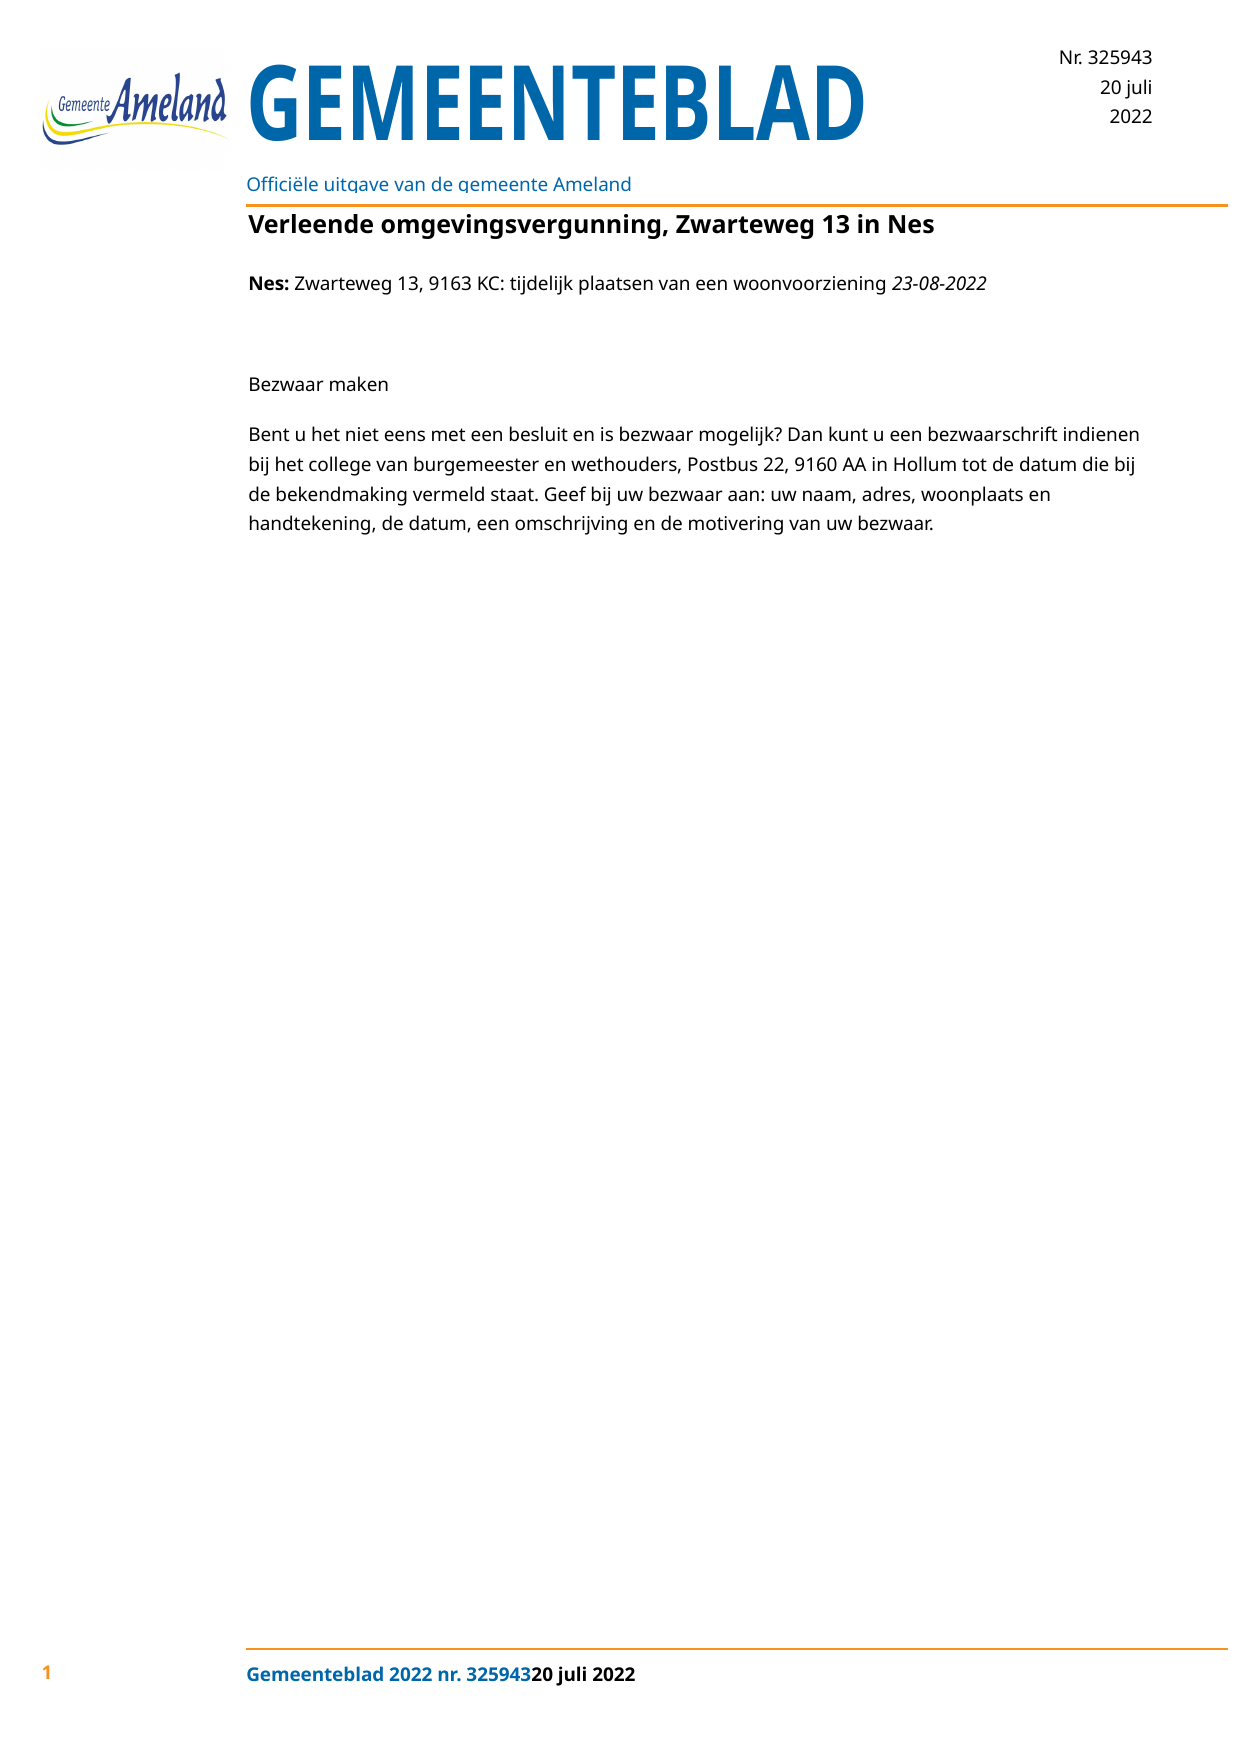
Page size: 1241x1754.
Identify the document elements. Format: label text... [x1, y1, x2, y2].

text Verleende omgevingsvergunning, Zwarteweg 13 in Nes [248, 207, 1152, 241]
text Bent u het niet eens met een besluit en is bezwaar mogelijk? Dan kunt u een bezwaarschrift indienen bij het college van burgemeester en wethouders, Postbus 22, 9160 AA in Hollum tot de datum die bij de bekendmaking vermeld staat. Geef bij uw bezwaar aan: uw naam, adres, woonplaats en handtekening, de datum, een omschrijving en de motivering van uw bezwaar. [248, 422, 1152, 536]
text Bezwaar maken [248, 371, 1152, 397]
picture [41, 47, 231, 172]
text Nes: Zwarteweg 13, 9163 KC: tijdelijk plaatsen van een woonvoorziening 23-08-2022 [248, 270, 1152, 296]
